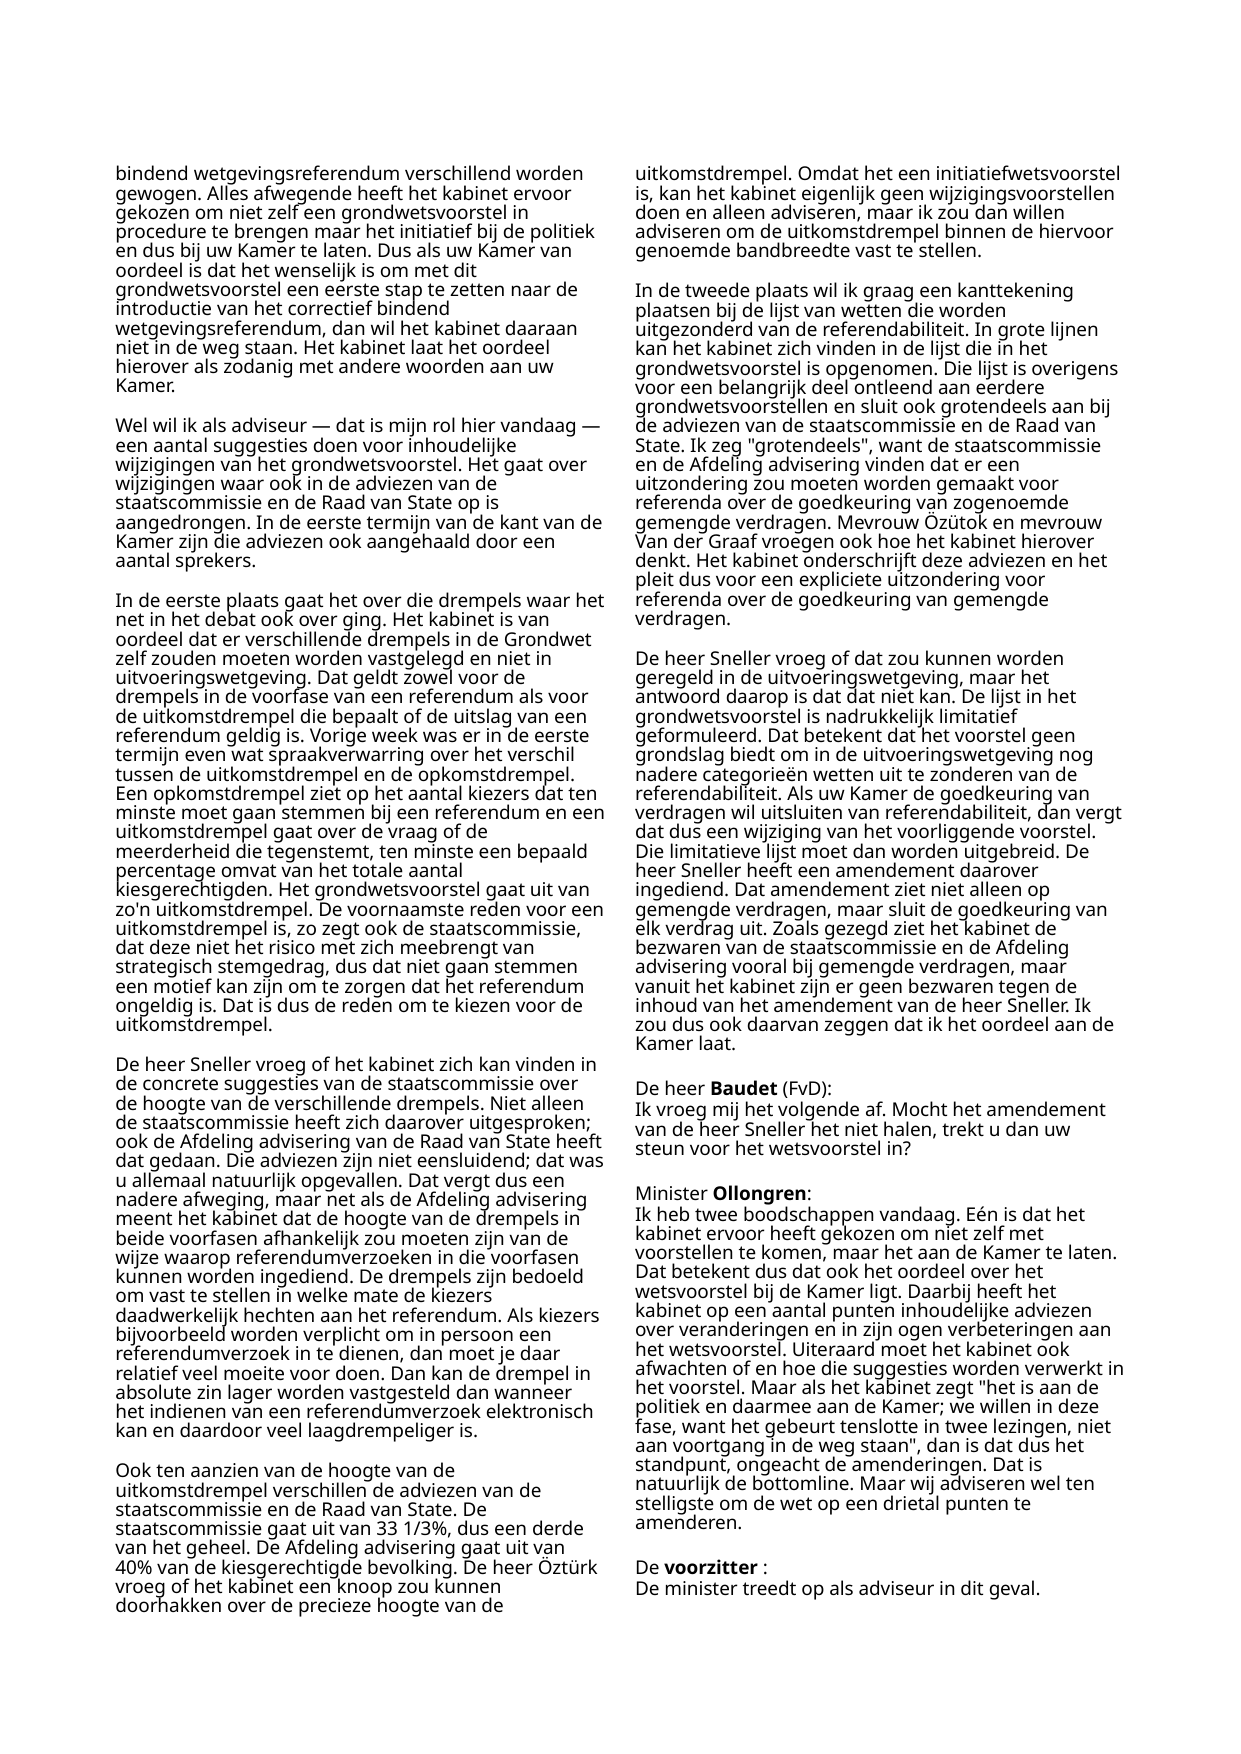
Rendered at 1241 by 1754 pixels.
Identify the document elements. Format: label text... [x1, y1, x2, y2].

text De minister treedt op als adviseur in dit geval. [635, 1580, 1125, 1599]
text Wel wil ik als adviseur — dat is mijn rol hier vandaag — een aantal suggesties doen voor inhoudelijke wijzigingen van het grondwetsvoorstel. Het gaat over wijzigingen waar ook in de adviezen van de staatscommissie en de Raad van State op is aangedrongen. In de eerste termijn van de kant van de Kamer zijn die adviezen ook aangehaald door een aantal sprekers. [115, 417, 605, 571]
text Ik heb twee boodschappen vandaag. Eén is dat het kabinet ervoor heeft gekozen om niet zelf met voorstellen te komen, maar het aan de Kamer te laten. Dat betekent dus dat ook het oordeel over het wetsvoorstel bij de Kamer ligt. Daarbij heeft het kabinet op een aantal punten inhoudelijke adviezen over veranderingen en in zijn ogen verbeteringen aan het wetsvoorstel. Uiteraard moet het kabinet ook afwachten of en hoe die suggesties worden verwerkt in het voorstel. Maar als het kabinet zegt "het is aan de politiek en daarmee aan de Kamer; we willen in deze fase, want het gebeurt tenslotte in twee lezingen, niet aan voortgang in de weg staan", dan is dat dus het standpunt, ongeacht de amenderingen. Dat is natuurlijk de bottomline. Maar wij adviseren wel ten stelligste om de wet op een drietal punten te amenderen. [635, 1206, 1125, 1533]
text De heer Baudet (FvD): [635, 1076, 1125, 1101]
text De heer Sneller vroeg of dat zou kunnen worden geregeld in de uitvoeringswetgeving, maar het antwoord daarop is dat dat niet kan. De lijst in het grondwetsvoorstel is nadrukkelijk limitatief geformuleerd. Dat betekent dat het voorstel geen grondslag biedt om in de uitvoeringswetgeving nog nadere categorieën wetten uit te zonderen van de referendabiliteit. Als uw Kamer de goedkeuring van verdragen wil uitsluiten van referendabiliteit, dan vergt dat dus een wijziging van het voorliggende voorstel. Die limitatieve lijst moet dan worden uitgebreid. De heer Sneller heeft een amendement daarover ingediend. Dat amendement ziet niet alleen op gemengde verdragen, maar sluit de goedkeuring van elk verdrag uit. Zoals gezegd ziet het kabinet de bezwaren van de staatscommissie en de Afdeling advisering vooral bij gemengde verdragen, maar vanuit het kabinet zijn er geen bezwaren tegen de inhoud van het amendement van de heer Sneller. Ik zou dus ook daarvan zeggen dat ik het oordeel aan de Kamer laat. [635, 650, 1125, 1055]
text uitkomstdrempel. Omdat het een initiatiefwetsvoorstel is, kan het kabinet eigenlijk geen wijzigingsvoorstellen doen en alleen adviseren, maar ik zou dan willen adviseren om de uitkomstdrempel binnen de hiervoor genoemde bandbreedte vast te stellen. [635, 165, 1125, 262]
text Minister Ollongren: [635, 1180, 1125, 1206]
text In de tweede plaats wil ik graag een kanttekening plaatsen bij de lijst van wetten die worden uitgezonderd van de referendabiliteit. In grote lijnen kan het kabinet zich vinden in de lijst die in het grondwetsvoorstel is opgenomen. Die lijst is overigens voor een belangrijk deel ontleend aan eerdere grondwetsvoorstellen en sluit ook grotendeels aan bij de adviezen van de staatscommissie en de Raad van State. Ik zeg "grotendeels", want de staatscommissie en de Afdeling advisering vinden dat er een uitzondering zou moeten worden gemaakt voor referenda over de goedkeuring van zogenoemde gemengde verdragen. Mevrouw Özütok en mevrouw Van der Graaf vroegen ook hoe het kabinet hierover denkt. Het kabinet onderschrijft deze adviezen en het pleit dus voor een expliciete uitzondering voor referenda over de goedkeuring van gemengde verdragen. [635, 282, 1125, 629]
text bindend wetgevingsreferendum verschillend worden gewogen. Alles afwegende heeft het kabinet ervoor gekozen om niet zelf een grondwetsvoorstel in procedure te brengen maar het initiatief bij de politiek en dus bij uw Kamer te laten. Dus als uw Kamer van oordeel is dat het wenselijk is om met dit grondwetsvoorstel een eerste stap te zetten naar de introductie van het correctief bindend wetgevingsreferendum, dan wil het kabinet daaraan niet in de weg staan. Het kabinet laat het oordeel hierover als zodanig met andere woorden aan uw Kamer. [115, 165, 605, 397]
text De voorzitter : [635, 1554, 1125, 1580]
text In de eerste plaats gaat het over die drempels waar het net in het debat ook over ging. Het kabinet is van oordeel dat er verschillende drempels in de Grondwet zelf zouden moeten worden vastgelegd en niet in uitvoeringswetgeving. Dat geldt zowel voor de drempels in de voorfase van een referendum als voor de uitkomstdrempel die bepaalt of de uitslag van een referendum geldig is. Vorige week was er in de eerste termijn even wat spraakverwarring over het verschil tussen de uitkomstdrempel en de opkomstdrempel. Een opkomstdrempel ziet op het aantal kiezers dat ten minste moet gaan stemmen bij een referendum en een uitkomstdrempel gaat over de vraag of de meerderheid die tegenstemt, ten minste een bepaald percentage omvat van het totale aantal kiesgerechtigden. Het grondwetsvoorstel gaat uit van zo'n uitkomstdrempel. De voornaamste reden voor een uitkomstdrempel is, zo zegt ook de staatscommissie, dat deze niet het risico met zich meebrengt van strategisch stemgedrag, dus dat niet gaan stemmen een motief kan zijn om te zorgen dat het referendum ongeldig is. Dat is dus de reden om te kiezen voor de uitkomstdrempel. [115, 592, 605, 1035]
text Ook ten aanzien van de hoogte van de uitkomstdrempel verschillen de adviezen van de staatscommissie en de Raad van State. De staatscommissie gaat uit van 33 1/3%, dus een derde van het geheel. De Afdeling advisering gaat uit van 40% van de kiesgerechtigde bevolking. De heer Öztürk vroeg of het kabinet een knoop zou kunnen doorhakken over de precieze hoogte van de [115, 1462, 605, 1616]
text De heer Sneller vroeg of het kabinet zich kan vinden in de concrete suggesties van de staatscommissie over de hoogte van de verschillende drempels. Niet alleen de staatscommissie heeft zich daarover uitgesproken; ook de Afdeling advisering van de Raad van State heeft dat gedaan. Die adviezen zijn niet eensluidend; dat was u allemaal natuurlijk opgevallen. Dat vergt dus een nadere afweging, maar net als de Afdeling advisering meent het kabinet dat de hoogte van de drempels in beide voorfasen afhankelijk zou moeten zijn van de wijze waarop referendumverzoeken in die voorfasen kunnen worden ingediend. De drempels zijn bedoeld om vast te stellen in welke mate de kiezers daadwerkelijk hechten aan het referendum. Als kiezers bijvoorbeeld worden verplicht om in persoon een referendumverzoek in te dienen, dan moet je daar relatief veel moeite voor doen. Dan kan de drempel in absolute zin lager worden vastgesteld dan wanneer het indienen van een referendumverzoek elektronisch kan en daardoor veel laagdrempeliger is. [115, 1056, 605, 1442]
text Ik vroeg mij het volgende af. Mocht het amendement van de heer Sneller het niet halen, trekt u dan uw steun voor het wetsvoorstel in? [635, 1101, 1125, 1159]
